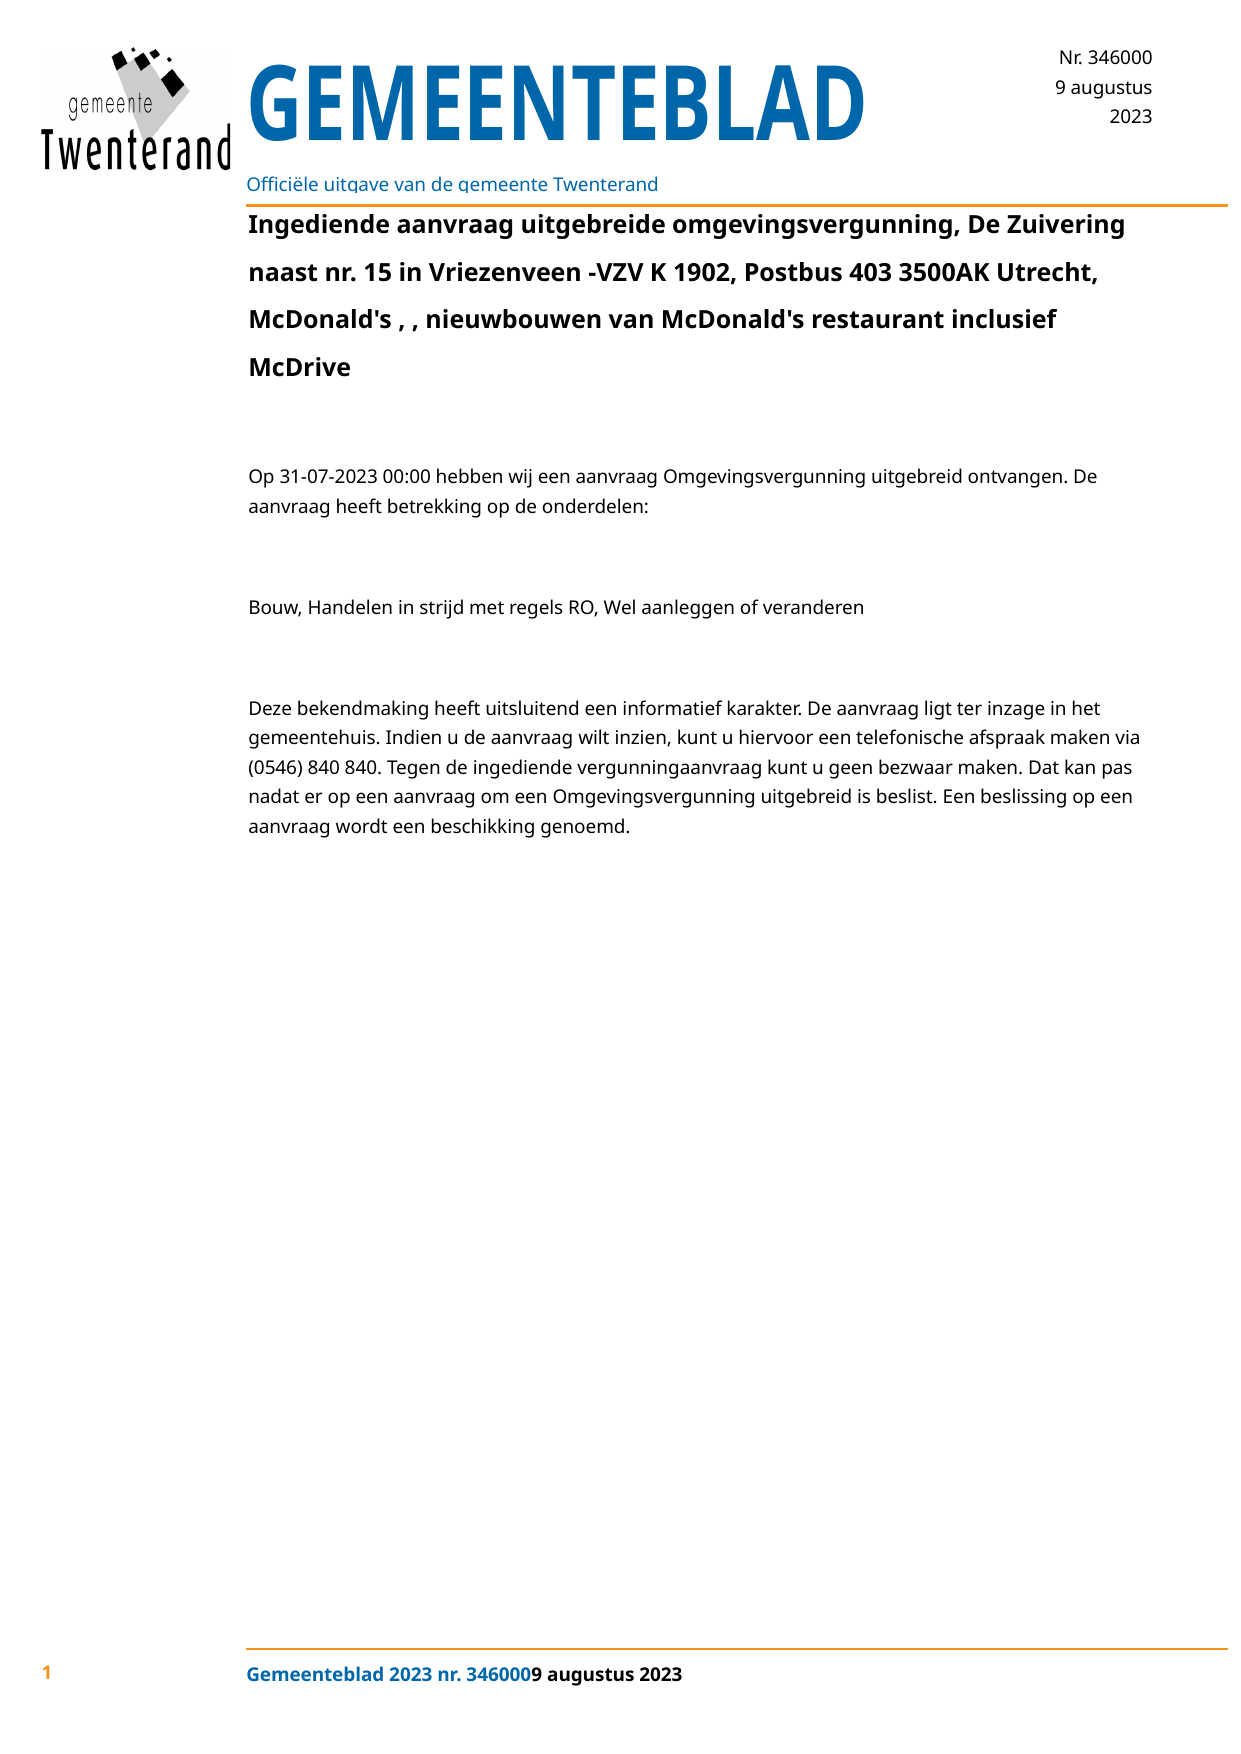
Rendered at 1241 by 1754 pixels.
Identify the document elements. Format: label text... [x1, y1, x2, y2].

text Bouw, Handelen in strijd met regels RO, Wel aanleggen of veranderen [248, 594, 1152, 620]
picture [41, 47, 231, 172]
text Ingediende aanvraag uitgebreide omgevingsvergunning, De Zuivering naast nr. 15 in Vriezenveen -VZV K 1902, Postbus 403 3500AK Utrecht, McDonald's , , nieuwbouwen van McDonald's restaurant inclusief McDrive [248, 207, 1152, 384]
text Op 31-07-2023 00:00 hebben wij een aanvraag Omgevingsvergunning uitgebreid ontvangen. De aanvraag heeft betrekking op de onderdelen: [248, 463, 1152, 519]
text Deze bekendmaking heeft uitsluitend een informatief karakter. De aanvraag ligt ter inzage in het gemeentehuis. Indien u de aanvraag wilt inzien, kunt u hiervoor een telefonische afspraak maken via (0546) 840 840. Tegen de ingediende vergunningaanvraag kunt u geen bezwaar maken. Dat kan pas nadat er op een aanvraag om een Omgevingsvergunning uitgebreid is beslist. Een beslissing op een aanvraag wordt een beschikking genoemd. [248, 695, 1152, 839]
